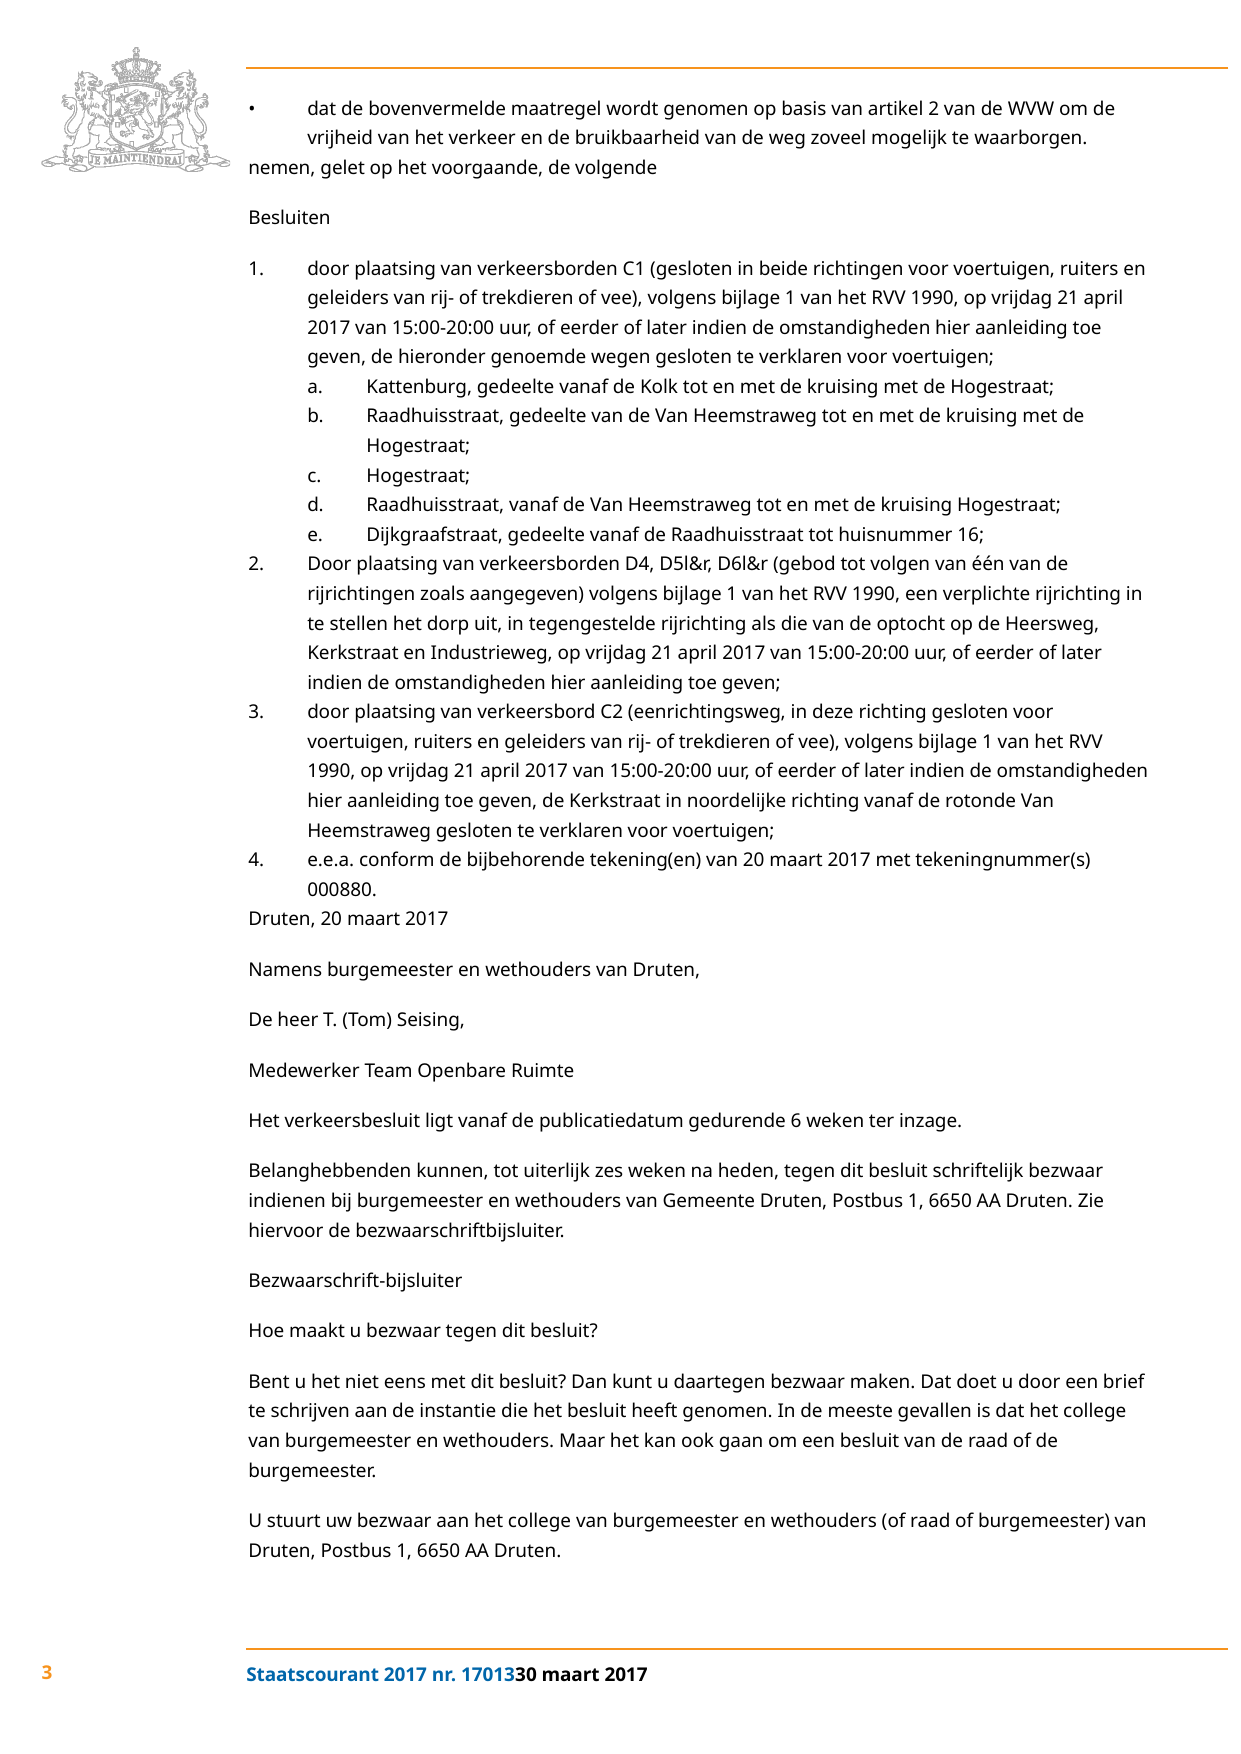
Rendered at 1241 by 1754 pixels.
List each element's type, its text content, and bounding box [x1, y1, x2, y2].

text Druten, 20 maart 2017 [248, 906, 1152, 931]
text Het verkeersbesluit ligt vanaf de publicatiedatum gedurende 6 weken ter inzage. [248, 1107, 1152, 1133]
list door plaatsing van verkeersborden C1 (gesloten in beide richtingen voor voertuigen, ruiters en geleiders van rij- of trekdieren of vee), volgens bijlage 1 van het RVV 1990, op vrijdag 21 april 2017 van 15:00-20:00 uur, of eerder of later indien de omstandigheden hier aanleiding toe geven, de hieronder genoemde wegen gesloten te verklaren voor voertuigen; [248, 255, 1152, 369]
list Raadhuisstraat, vanaf de Van Heemstraweg tot en met de kruising Hogestraat; [307, 491, 1152, 517]
text Bezwaarschrift-bijsluiter [248, 1267, 1152, 1293]
text nemen, gelet op het voorgaande, de volgende [248, 154, 1152, 180]
list Dijkgraafstraat, gedeelte vanaf de Raadhuisstraat tot huisnummer 16; [307, 521, 1152, 547]
text U stuurt uw bezwaar aan het college van burgemeester en wethouders (of raad of burgemeester) van Druten, Postbus 1, 6650 AA Druten. [248, 1507, 1152, 1563]
list e.e.a. conform de bijbehorende tekening(en) van 20 maart 2017 met tekeningnummer(s) 000880. [248, 846, 1152, 902]
list dat de bovenvermelde maatregel wordt genomen op basis van artikel 2 van de WVW om de vrijheid van het verkeer en de bruikbaarheid van de weg zoveel mogelijk te waarborgen. [248, 95, 1152, 150]
list door plaatsing van verkeersbord C2 (eenrichtingsweg, in deze richting gesloten voor voertuigen, ruiters en geleiders van rij- of trekdieren of vee), volgens bijlage 1 van het RVV 1990, op vrijdag 21 april 2017 van 15:00-20:00 uur, of eerder of later indien de omstandigheden hier aanleiding toe geven, de Kerkstraat in noordelijke richting vanaf de rotonde Van Heemstraweg gesloten te verklaren voor voertuigen; [248, 698, 1152, 843]
text Besluiten [248, 204, 1152, 230]
text Hoe maakt u bezwaar tegen dit besluit? [248, 1318, 1152, 1343]
picture [41, 47, 231, 172]
text De heer T. (Tom) Seising, [248, 1006, 1152, 1032]
list Door plaatsing van verkeersborden D4, D5l&r, D6l&r (gebod tot volgen van één van de rijrichtingen zoals aangegeven) volgens bijlage 1 van het RVV 1990, een verplichte rijrichting in te stellen het dorp uit, in tegengestelde rijrichting als die van de optocht op de Heersweg, Kerkstraat en Industrieweg, op vrijdag 21 april 2017 van 15:00-20:00 uur, of eerder of later indien de omstandigheden hier aanleiding toe geven; [248, 551, 1152, 695]
list Raadhuisstraat, gedeelte van de Van Heemstraweg tot en met de kruising met de Hogestraat; [307, 403, 1152, 458]
text Medewerker Team Openbare Ruimte [248, 1057, 1152, 1083]
list Hogestraat; [307, 462, 1152, 488]
text Belanghebbenden kunnen, tot uiterlijk zes weken na heden, tegen dit besluit schriftelijk bezwaar indienen bij burgemeester en wethouders van Gemeente Druten, Postbus 1, 6650 AA Druten. Zie hiervoor de bezwaarschriftbijsluiter. [248, 1158, 1152, 1243]
text Bent u het niet eens met dit besluit? Dan kunt u daartegen bezwaar maken. Dat doet u door een brief te schrijven aan de instantie die het besluit heeft genomen. In de meeste gevallen is dat het college van burgemeester en wethouders. Maar het kan ook gaan om een besluit van de raad of de burgemeester. [248, 1368, 1152, 1483]
list Kattenburg, gedeelte vanaf de Kolk tot en met de kruising met de Hogestraat; [307, 373, 1152, 399]
text Namens burgemeester en wethouders van Druten, [248, 956, 1152, 982]
